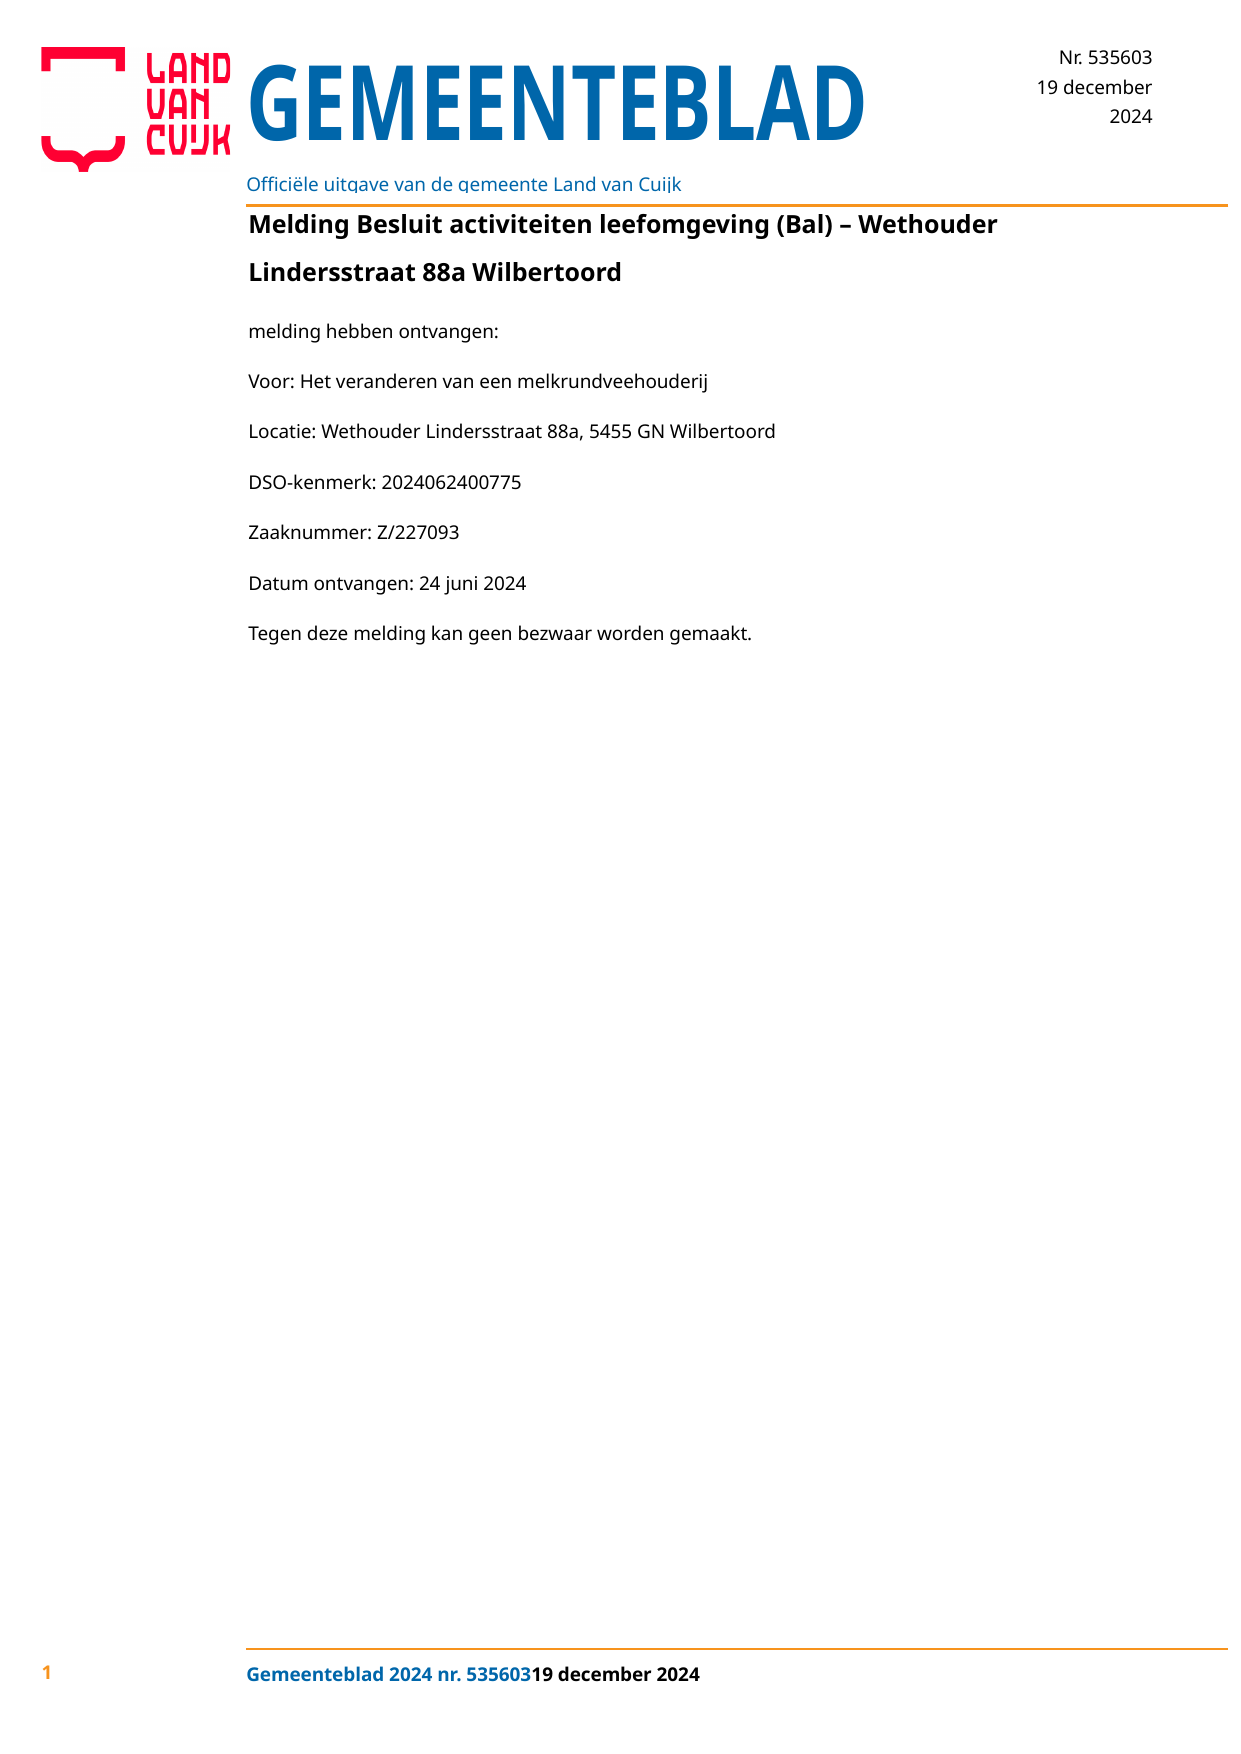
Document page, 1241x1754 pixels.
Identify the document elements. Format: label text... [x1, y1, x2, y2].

text Zaaknummer: Z/227093 [248, 519, 1152, 545]
text Tegen deze melding kan geen bezwaar worden gemaakt. [248, 620, 1152, 646]
text DSO-kenmerk: 2024062400775 [248, 469, 1152, 495]
picture [41, 47, 231, 172]
text Voor: Het veranderen van een melkrundveehouderij [248, 368, 1152, 394]
text Datum ontvangen: 24 juni 2024 [248, 570, 1152, 596]
text Melding Besluit activiteiten leefomgeving (Bal) – Wethouder Lindersstraat 88a Wilbertoord [248, 207, 1152, 288]
text melding hebben ontvangen: [248, 318, 1152, 344]
text Locatie: Wethouder Lindersstraat 88a, 5455 GN Wilbertoord [248, 419, 1152, 444]
